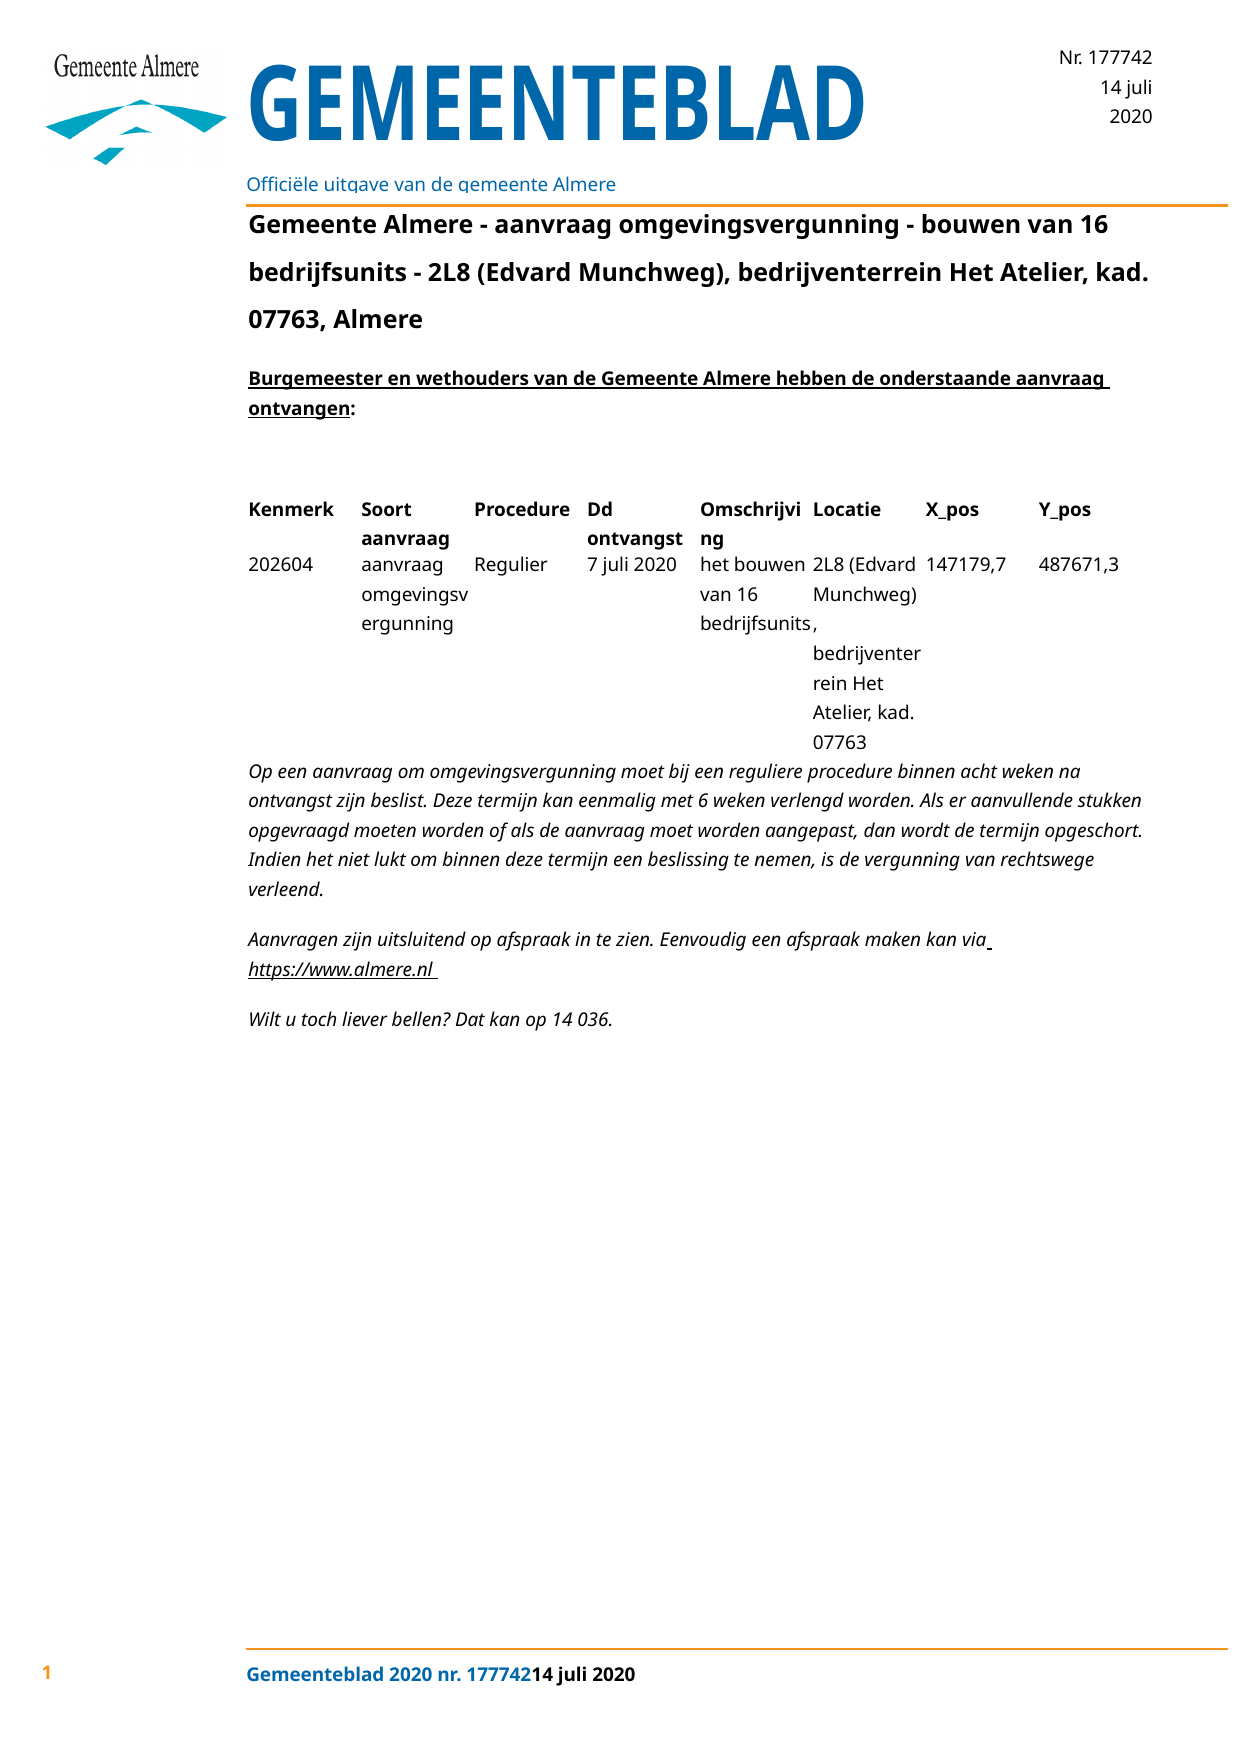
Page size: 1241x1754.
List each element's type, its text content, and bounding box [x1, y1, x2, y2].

picture [41, 47, 231, 172]
text Op een aanvraag om omgevingsvergunning moet bij een reguliere procedure binnen acht weken na ontvangst zijn beslist. Deze termijn kan eenmalig met 6 weken verlengd worden. Als er aanvullende stukken opgevraagd moeten worden of als de aanvraag moet worden aangepast, dan wordt de termijn opgeschort. Indien het niet lukt om binnen deze termijn een beslissing te nemen, is de vergunning van rechtswege verleend. [248, 758, 1152, 902]
table_header X_pos [926, 496, 1038, 551]
text Wilt u toch liever bellen? Dat kan op 14 036. [248, 1007, 1152, 1032]
table_header Kenmerk [248, 496, 361, 551]
table_header Locatie [813, 496, 926, 551]
table_cell 147179,7 [926, 551, 1038, 754]
table_cell aanvraag omgevingsvergunning [361, 551, 474, 754]
table_header Soort aanvraag [361, 496, 474, 551]
table_header Omschrijving [700, 496, 813, 551]
table_cell 7 juli 2020 [587, 551, 700, 754]
table_cell 487671,3 [1039, 551, 1152, 754]
table_cell het bouwen van 16 bedrijfsunits [700, 551, 813, 754]
text Burgemeester en wethouders van de Gemeente Almere hebben de onderstaande aanvraag ontvangen: [248, 366, 1152, 421]
table_cell Regulier [474, 551, 587, 754]
text Aanvragen zijn uitsluitend op afspraak in te zien. Eenvoudig een afspraak maken kan via https://www.almere.nl [248, 927, 1152, 982]
table_header Y_pos [1039, 496, 1152, 551]
table_cell 2L8 (Edvard Munchweg) , bedrijventerrein Het Atelier, kad. 07763 [813, 551, 926, 754]
table_header Procedure [474, 496, 587, 551]
table_cell 202604 [248, 551, 361, 754]
text Gemeente Almere - aanvraag omgevingsvergunning - bouwen van 16 bedrijfsunits - 2L8 (Edvard Munchweg), bedrijventerrein Het Atelier, kad. 07763, Almere [248, 207, 1152, 336]
table_header Dd ontvangst [587, 496, 700, 551]
